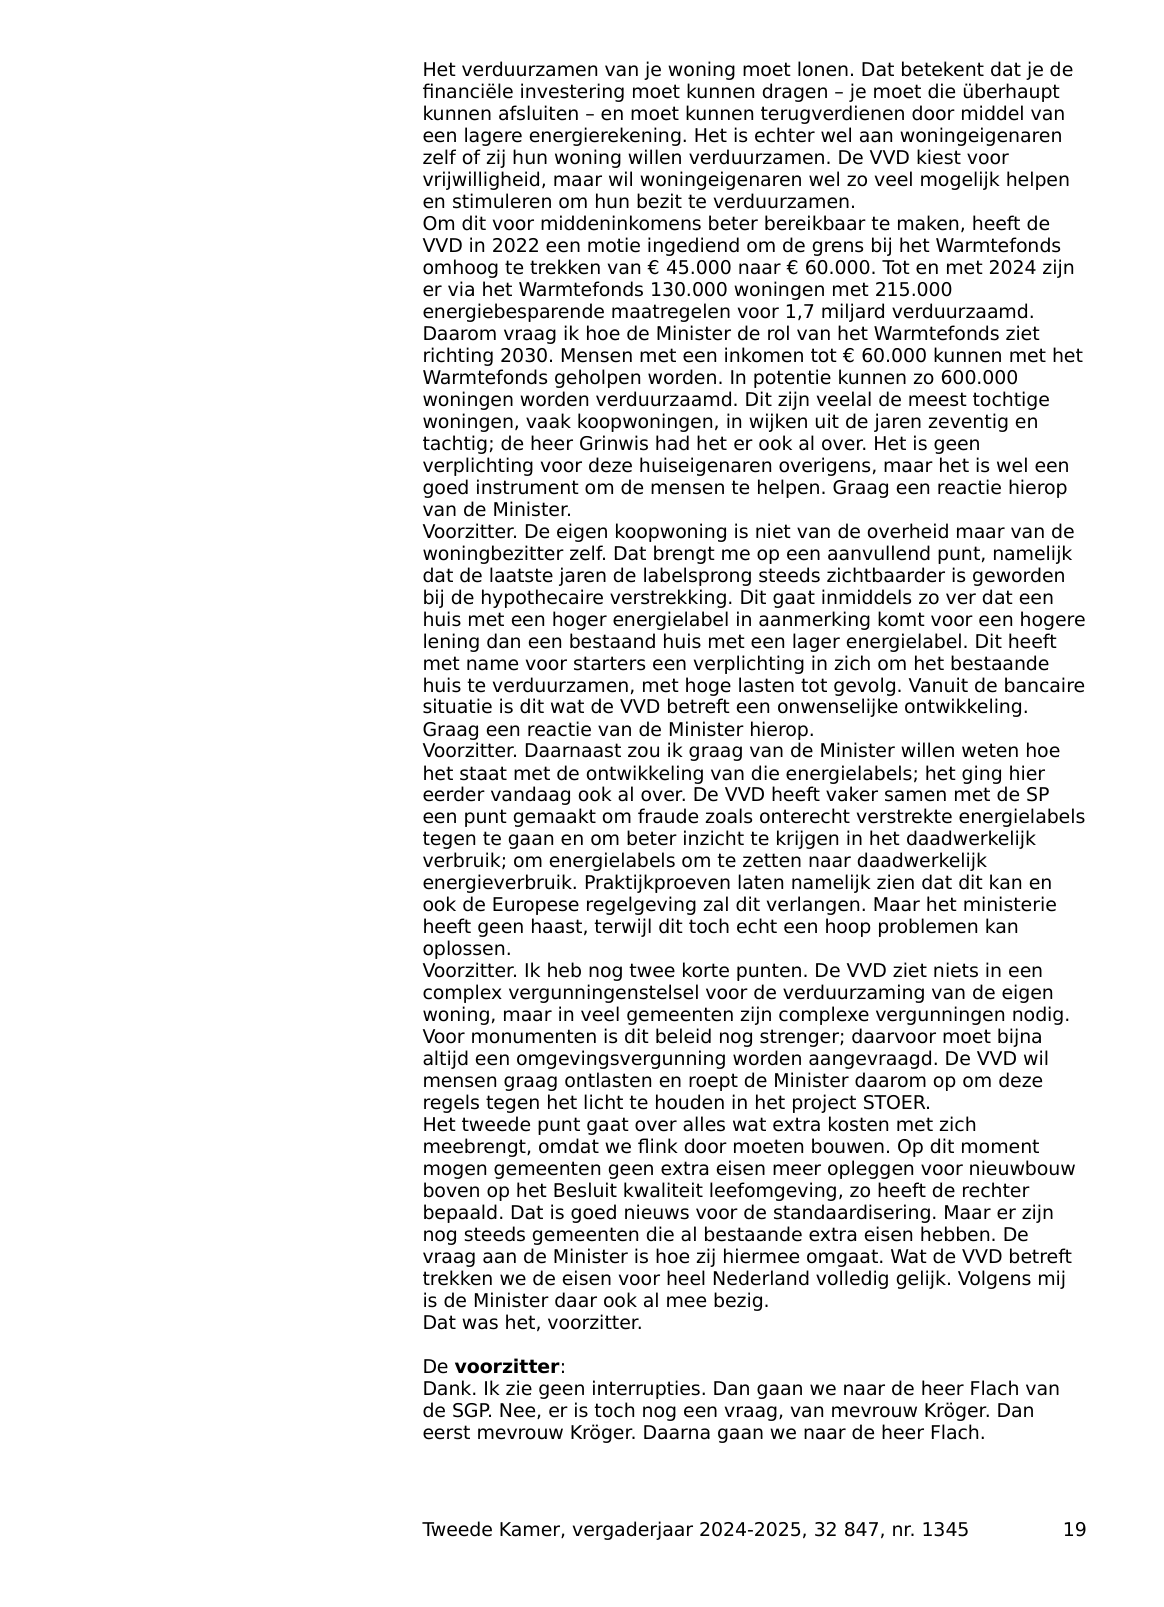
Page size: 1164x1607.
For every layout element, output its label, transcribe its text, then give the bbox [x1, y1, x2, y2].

text De voorzitter: [422, 1356, 1087, 1378]
text Voorzitter. Ik heb nog twee korte punten. De VVD ziet niets in een complex vergunningenstelsel voor de verduurzaming van de eigen woning, maar in veel gemeenten zijn complexe vergunningen nodig. Voor monumenten is dit beleid nog strenger; daarvoor moet bijna altijd een omgevingsvergunning worden aangevraagd. De VVD wil mensen graag ontlasten en roept de Minister daarom op om deze regels tegen het licht te houden in het project STOER. [422, 960, 1087, 1114]
text Om dit voor middeninkomens beter bereikbaar te maken, heeft de VVD in 2022 een motie ingediend om de grens bij het Warmtefonds omhoog te trekken van € 45.000 naar € 60.000. Tot en met 2024 zijn er via het Warmtefonds 130.000 woningen met 215.000 energiebesparende maatregelen voor 1,7 miljard verduurzaamd. Daarom vraag ik hoe de Minister de rol van het Warmtefonds ziet richting 2030. Mensen met een inkomen tot € 60.000 kunnen met het Warmtefonds geholpen worden. In potentie kunnen zo 600.000 woningen worden verduurzaamd. Dit zijn veelal de meest tochtige woningen, vaak koopwoningen, in wijken uit de jaren zeventig en tachtig; de heer Grinwis had het er ook al over. Het is geen verplichting voor deze huiseigenaren overigens, maar het is wel een goed instrument om de mensen te helpen. Graag een reactie hierop van de Minister. [422, 213, 1087, 521]
text Voorzitter. De eigen koopwoning is niet van de overheid maar van de woningbezitter zelf. Dat brengt me op een aanvullend punt, namelijk dat de laatste jaren de labelsprong steeds zichtbaarder is geworden bij de hypothecaire verstrekking. Dit gaat inmiddels zo ver dat een huis met een hoger energielabel in aanmerking komt voor een hogere lening dan een bestaand huis met een lager energielabel. Dit heeft met name voor starters een verplichting in zich om het bestaande huis te verduurzamen, met hoge lasten tot gevolg. Vanuit de bancaire situatie is dit wat de VVD betreft een onwenselijke ontwikkeling. Graag een reactie van de Minister hierop. [422, 521, 1087, 740]
text Voorzitter. Daarnaast zou ik graag van de Minister willen weten hoe het staat met de ontwikkeling van die energielabels; het ging hier eerder vandaag ook al over. De VVD heeft vaker samen met de SP een punt gemaakt om fraude zoals onterecht verstrekte energielabels tegen te gaan en om beter inzicht te krijgen in het daadwerkelijk verbruik; om energielabels om te zetten naar daadwerkelijk energieverbruik. Praktijkproeven laten namelijk zien dat dit kan en ook de Europese regelgeving zal dit verlangen. Maar het ministerie heeft geen haast, terwijl dit toch echt een hoop problemen kan oplossen. [422, 740, 1087, 960]
text Dat was het, voorzitter. [422, 1312, 1087, 1334]
text Dank. Ik zie geen interrupties. Dan gaan we naar de heer Flach van de SGP. Nee, er is toch nog een vraag, van mevrouw Kröger. Dan eerst mevrouw Kröger. Daarna gaan we naar de heer Flach. [422, 1378, 1087, 1444]
text Het verduurzamen van je woning moet lonen. Dat betekent dat je de financiële investering moet kunnen dragen – je moet die überhaupt kunnen afsluiten – en moet kunnen terugverdienen door middel van een lagere energierekening. Het is echter wel aan woningeigenaren zelf of zij hun woning willen verduurzamen. De VVD kiest voor vrijwilligheid, maar wil woningeigenaren wel zo veel mogelijk helpen en stimuleren om hun bezit te verduurzamen. [422, 59, 1087, 213]
text Het tweede punt gaat over alles wat extra kosten met zich meebrengt, omdat we flink door moeten bouwen. Op dit moment mogen gemeenten geen extra eisen meer opleggen voor nieuwbouw boven op het Besluit kwaliteit leefomgeving, zo heeft de rechter bepaald. Dat is goed nieuws voor de standaardisering. Maar er zijn nog steeds gemeenten die al bestaande extra eisen hebben. De vraag aan de Minister is hoe zij hiermee omgaat. Wat de VVD betreft trekken we de eisen voor heel Nederland volledig gelijk. Volgens mij is de Minister daar ook al mee bezig. [422, 1114, 1087, 1312]
